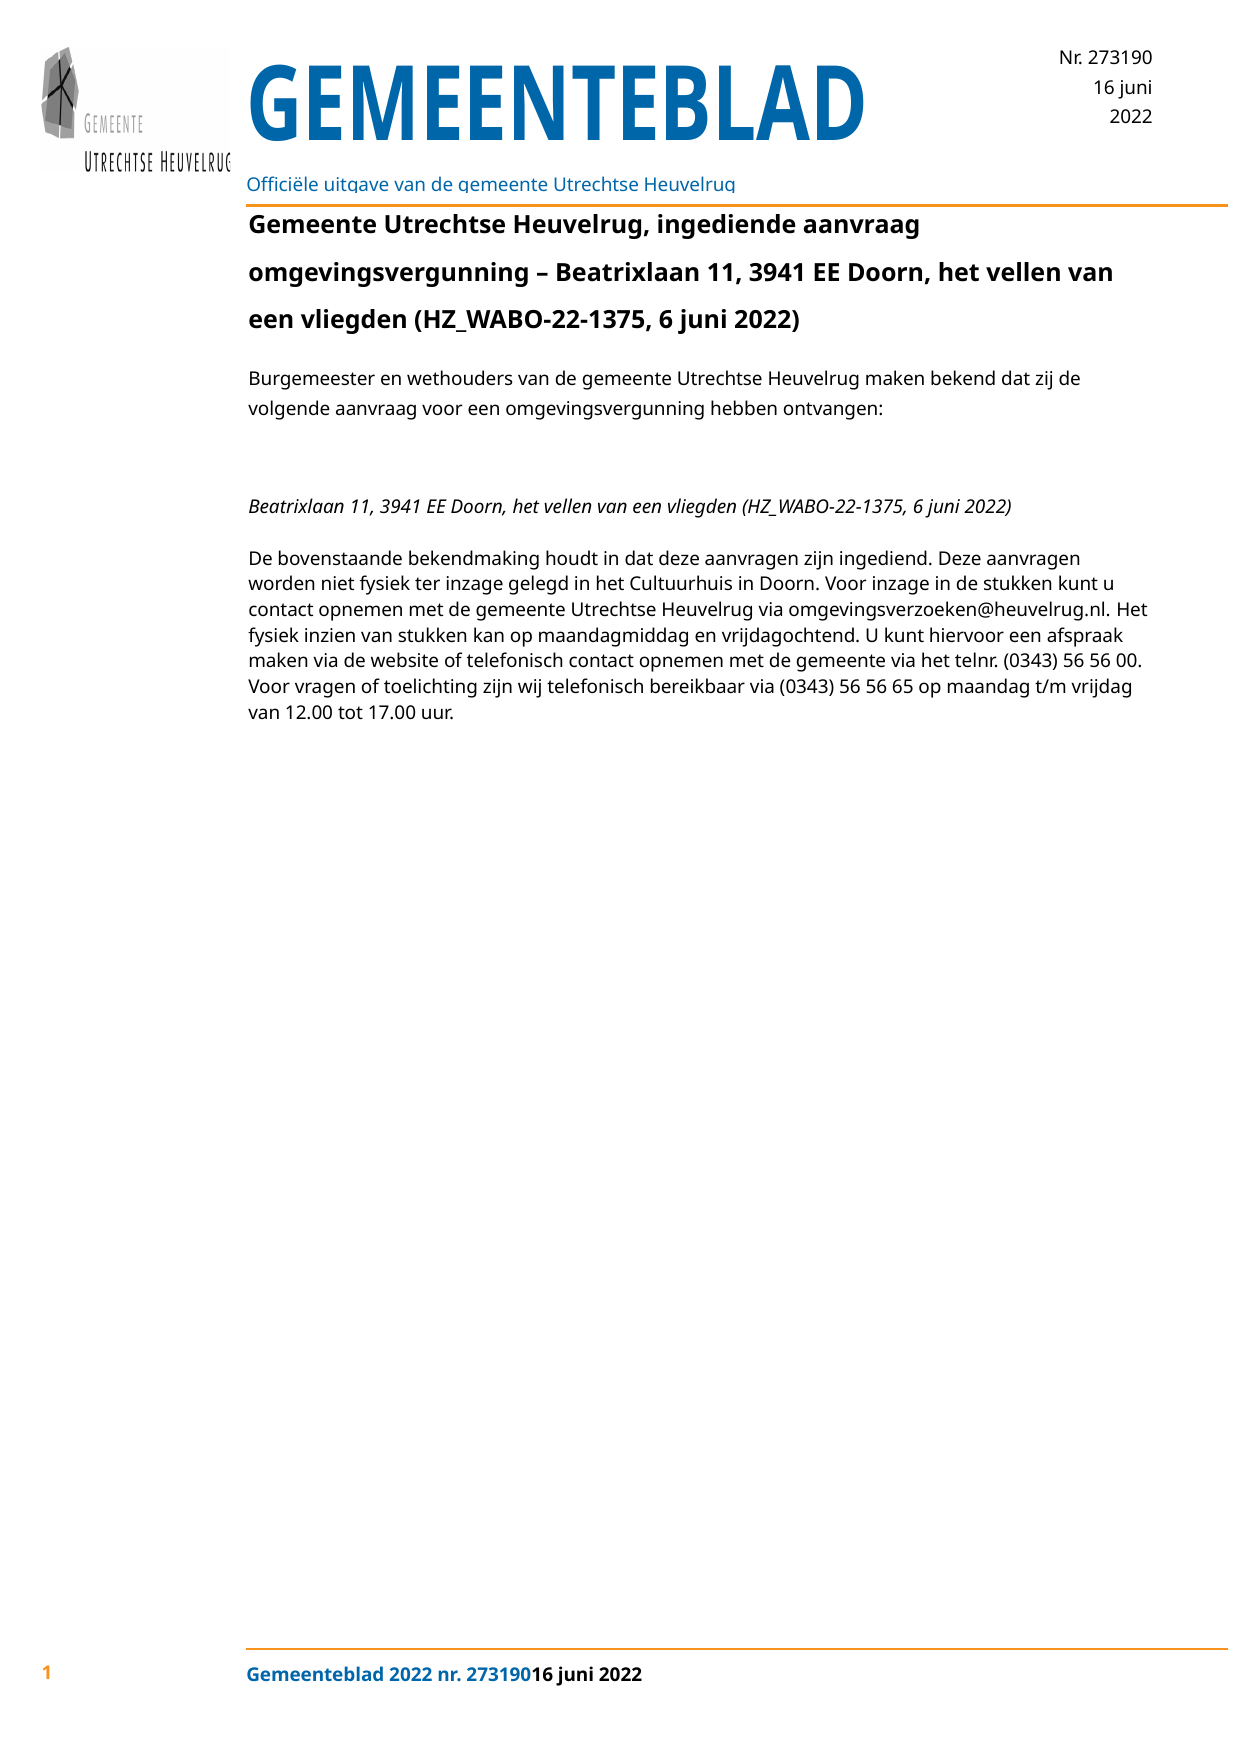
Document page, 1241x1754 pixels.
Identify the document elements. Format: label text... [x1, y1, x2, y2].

text De bovenstaande bekendmaking houdt in dat deze aanvragen zijn ingediend. Deze aanvragen worden niet fysiek ter inzage gelegd in het Cultuurhuis in Doorn. Voor inzage in de stukken kunt u contact opnemen met de gemeente Utrechtse Heuvelrug via omgevingsverzoeken@heuvelrug.nl. Het fysiek inzien van stukken kan op maandagmiddag en vrijdagochtend. U kunt hiervoor een afspraak maken via de website of telefonisch contact opnemen met de gemeente via het telnr. (0343) 56 56 00. Voor vragen of toelichting zijn wij telefonisch bereikbaar via (0343) 56 56 65 op maandag t/m vrijdag van 12.00 tot 17.00 uur. [248, 545, 1152, 725]
text Beatrixlaan 11, 3941 EE Doorn, het vellen van een vliegden (HZ_WABO-22-1375, 6 juni 2022) [248, 493, 1152, 519]
text Gemeente Utrechtse Heuvelrug, ingediende aanvraag omgevingsvergunning – Beatrixlaan 11, 3941 EE Doorn, het vellen van een vliegden (HZ_WABO-22-1375, 6 juni 2022) [248, 207, 1152, 336]
picture [41, 47, 231, 172]
text Burgemeester en wethouders van de gemeente Utrechtse Heuvelrug maken bekend dat zij de volgende aanvraag voor een omgevingsvergunning hebben ontvangen: [248, 366, 1152, 421]
